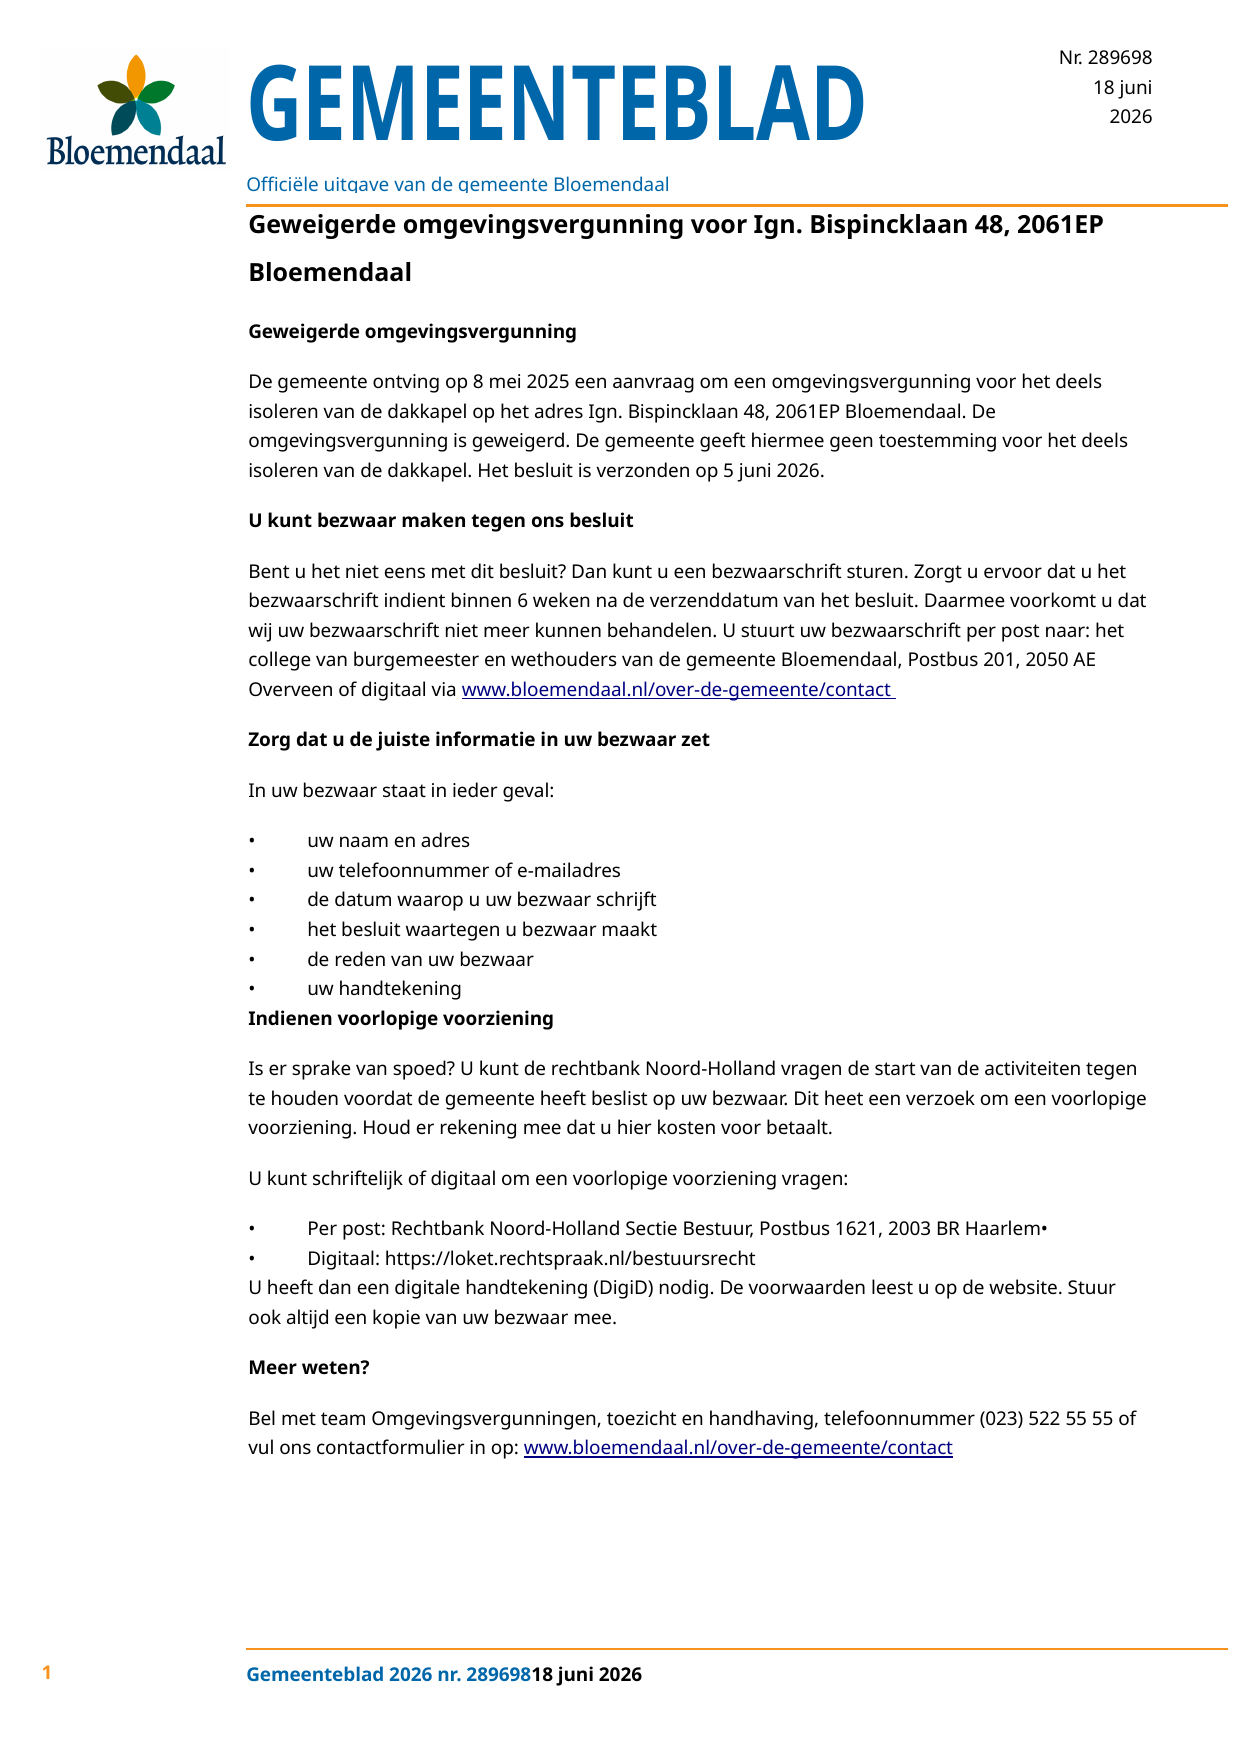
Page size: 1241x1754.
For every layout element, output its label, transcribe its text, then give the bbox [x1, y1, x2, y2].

list Per post: Rechtbank Noord-Holland Sectie Bestuur, Postbus 1621, 2003 BR Haarlem• [248, 1215, 1152, 1241]
text Geweigerde omgevingsvergunning voor Ign. Bispincklaan 48, 2061EP Bloemendaal [248, 207, 1152, 288]
text Bel met team Omgevingsvergunningen, toezicht en handhaving, telefoonnummer (023) 522 55 55 of vul ons contactformulier in op: www.bloemendaal.nl/over-de-gemeente/contact [248, 1405, 1152, 1460]
text De gemeente ontving op 8 mei 2025 een aanvraag om een omgevingsvergunning voor het deels isoleren van de dakkapel op het adres Ign. Bispincklaan 48, 2061EP Bloemendaal. De omgevingsvergunning is geweigerd. De gemeente geeft hiermee geen toestemming voor het deels isoleren van de dakkapel. Het besluit is verzonden op 5 juni 2026. [248, 368, 1152, 483]
text In uw bezwaar staat in ieder geval: [248, 777, 1152, 803]
picture [41, 47, 231, 172]
text Indienen voorlopige voorziening [248, 1005, 1152, 1031]
text Bent u het niet eens met dit besluit? Dan kunt u een bezwaarschrift sturen. Zorgt u ervoor dat u het bezwaarschrift indient binnen 6 weken na de verzenddatum van het besluit. Daarmee voorkomt u dat wij uw bezwaarschrift niet meer kunnen behandelen. U stuurt uw bezwaarschrift per post naar: het college van burgemeester en wethouders van de gemeente Bloemendaal, Postbus 201, 2050 AE Overveen of digitaal via www.bloemendaal.nl/over-de-gemeente/contact [248, 558, 1152, 702]
text Geweigerde omgevingsvergunning [248, 318, 1152, 344]
list uw naam en adres [248, 827, 1152, 853]
list de reden van uw bezwaar [248, 946, 1152, 972]
text Meer weten? [248, 1354, 1152, 1380]
text U heeft dan een digitale handtekening (DigiD) nodig. De voorwaarden leest u op de website. Stuur ook altijd een kopie van uw bezwaar mee. [248, 1274, 1152, 1330]
text Zorg dat u de juiste informatie in uw bezwaar zet [248, 727, 1152, 752]
text U kunt schriftelijk of digitaal om een voorlopige voorziening vragen: [248, 1165, 1152, 1191]
list uw telefoonnummer of e-mailadres [248, 857, 1152, 883]
list Digitaal: https://loket.rechtspraak.nl/bestuursrecht [248, 1245, 1152, 1271]
list de datum waarop u uw bezwaar schrijft [248, 887, 1152, 912]
list het besluit waartegen u bezwaar maakt [248, 916, 1152, 942]
text Is er sprake van spoed? U kunt de rechtbank Noord-Holland vragen de start van de activiteiten tegen te houden voordat de gemeente heeft beslist op uw bezwaar. Dit heet een verzoek om een voorlopige voorziening. Houd er rekening mee dat u hier kosten voor betaalt. [248, 1055, 1152, 1140]
list uw handtekening [248, 975, 1152, 1001]
text U kunt bezwaar maken tegen ons besluit [248, 507, 1152, 533]
